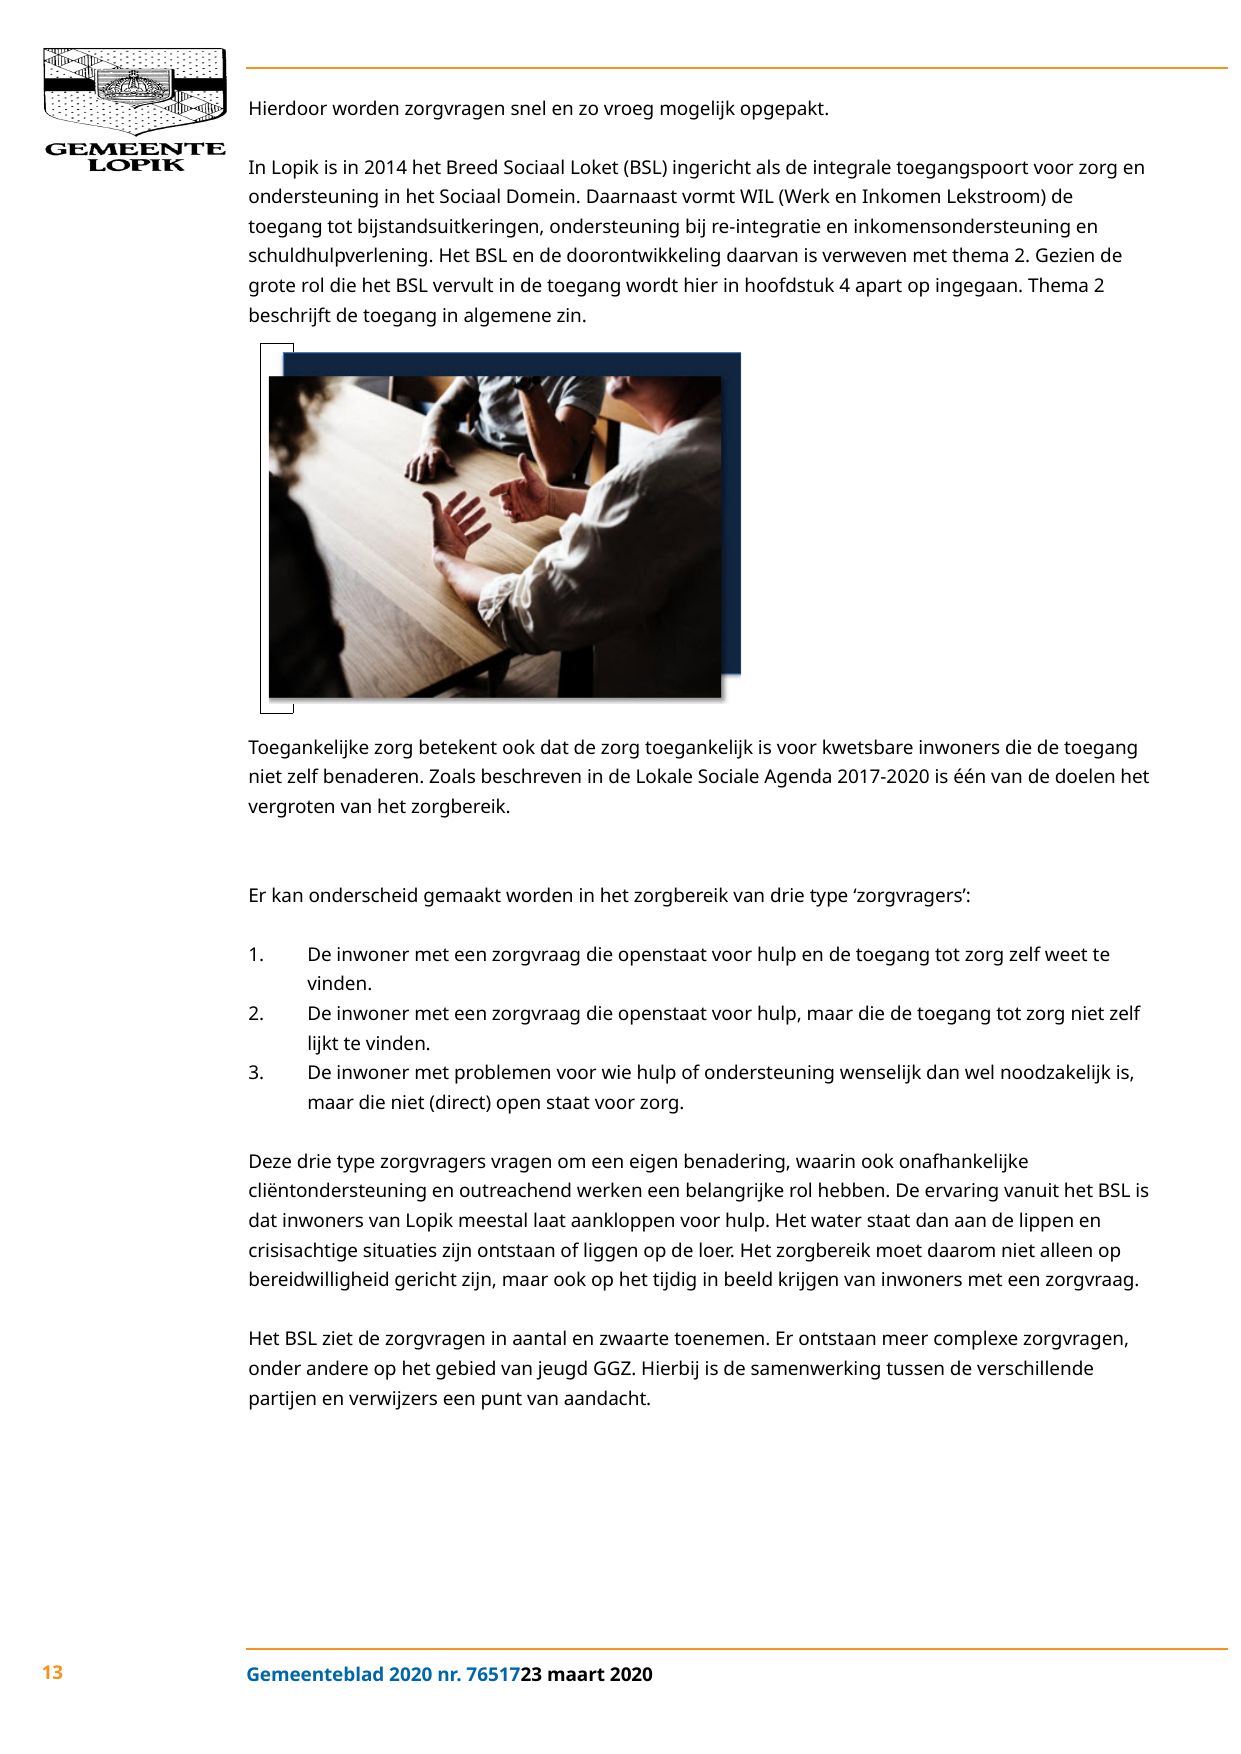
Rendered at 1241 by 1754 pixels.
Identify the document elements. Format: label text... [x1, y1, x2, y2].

text Hierdoor worden zorgvragen snel en zo vroeg mogelijk opgepakt. [248, 95, 1152, 121]
text Het BSL ziet de zorgvragen in aantal en zwaarte toenemen. Er ontstaan meer complexe zorgvragen, onder andere op het gebied van jeugd GGZ. Hierbij is de samenwerking tussen de verschillende partijen en verwijzers een punt van aandacht. [248, 1326, 1152, 1411]
text Er kan onderscheid gemaakt worden in het zorgbereik van drie type ‘zorgvragers’: [248, 882, 1152, 908]
text Toegankelijke zorg betekent ook dat de zorg toegankelijk is voor kwetsbare inwoners die de toegang niet zelf benaderen. Zoals beschreven in de Lokale Sociale Agenda 2017-2020 is één van de doelen het vergroten van het zorgbereik. [248, 734, 1152, 819]
picture [268, 352, 742, 704]
picture [41, 47, 231, 172]
list De inwoner met een zorgvraag die openstaat voor hulp, maar die de toegang tot zorg niet zelf lijkt te vinden. [248, 1000, 1152, 1056]
list De inwoner met een zorgvraag die openstaat voor hulp en de toegang tot zorg zelf weet te vinden. [248, 941, 1152, 996]
list De inwoner met problemen voor wie hulp of ondersteuning wenselijk dan wel noodzakelijk is, maar die niet (direct) open staat voor zorg. [248, 1059, 1152, 1115]
text In Lopik is in 2014 het Breed Sociaal Loket (BSL) ingericht als de integrale toegangspoort voor zorg en ondersteuning in het Sociaal Domein. Daarnaast vormt WIL (Werk en Inkomen Lekstroom) de toegang tot bijstandsuitkeringen, ondersteuning bij re-integratie en inkomensondersteuning en schuldhulpverlening. Het BSL en de doorontwikkeling daarvan is verweven met thema 2. Gezien de grote rol die het BSL vervult in de toegang wordt hier in hoofdstuk 4 apart op ingegaan. Thema 2 beschrijft de toegang in algemene zin. [248, 154, 1152, 328]
text Deze drie type zorgvragers vragen om een eigen benadering, waarin ook onafhankelijke cliëntondersteuning en outreachend werken een belangrijke rol hebben. De ervaring vanuit het BSL is dat inwoners van Lopik meestal laat aankloppen voor hulp. Het water staat dan aan de lippen en crisisachtige situaties zijn ontstaan of liggen op de loer. Het zorgbereik moet daarom niet alleen op bereidwilligheid gericht zijn, maar ook op het tijdig in beeld krijgen van inwoners met een zorgvraag. [248, 1148, 1152, 1292]
